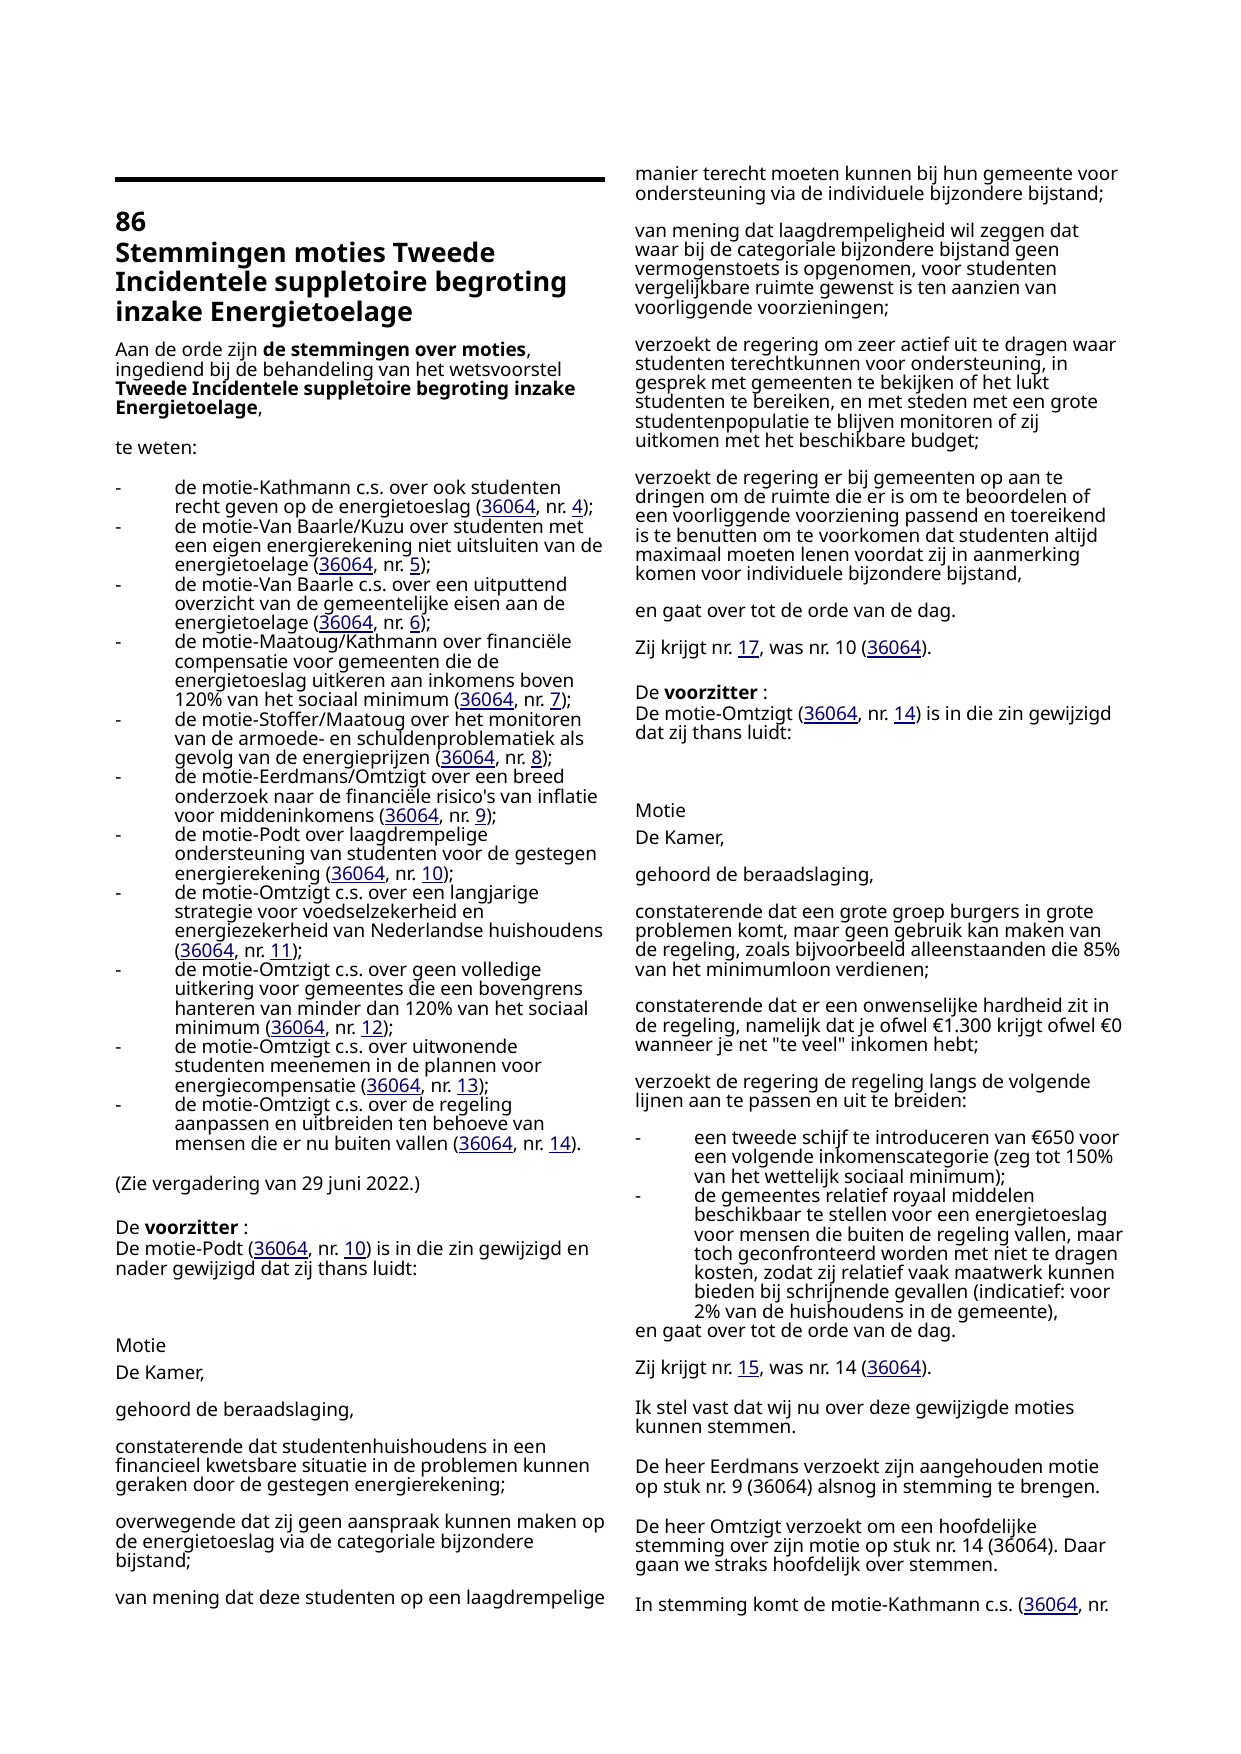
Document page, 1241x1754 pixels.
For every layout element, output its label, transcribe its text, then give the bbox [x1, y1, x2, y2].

list de motie-Van Baarle c.s. over een uitputtend overzicht van de gemeentelijke eisen aan de energietoelage (36064, nr. 6); [115, 576, 605, 633]
text manier terecht moeten kunnen bij hun gemeente voor ondersteuning via de individuele bijzondere bijstand; [635, 165, 1125, 204]
text gehoord de beraadslaging, [635, 866, 1125, 885]
text De motie-Podt (36064, nr. 10) is in die zin gewijzigd en nader gewijzigd dat zij thans luidt: [115, 1240, 605, 1279]
text De Kamer, [115, 1364, 605, 1383]
list de motie-Omtzigt c.s. over een langjarige strategie voor voedselzekerheid en energiezekerheid van Nederlandse huishoudens (36064, nr. 11); [115, 884, 605, 961]
text De motie-Omtzigt (36064, nr. 14) is in die zin gewijzigd dat zij thans luidt: [635, 705, 1125, 744]
list de motie-Omtzigt c.s. over uitwonende studenten meenemen in de plannen voor energiecompensatie (36064, nr. 13); [115, 1038, 605, 1096]
list de motie-Maatoug/Kathmann over financiële compensatie voor gemeenten die de energietoeslag uitkeren aan inkomens boven 120% van het sociaal minimum (36064, nr. 7); [115, 633, 605, 711]
list de motie-Kathmann c.s. over ook studenten recht geven op de energietoeslag (36064, nr. 4); [115, 479, 605, 518]
text verzoekt de regering er bij gemeenten op aan te dringen om de ruimte die er is om te beoordelen of een voorliggende voorziening passend en toereikend is te benutten om te voorkomen dat studenten altijd maximaal moeten lenen voordat zij in aanmerking komen voor individuele bijzondere bijstand, [635, 469, 1125, 584]
list de motie-Van Baarle/Kuzu over studenten met een eigen energierekening niet uitsluiten van de energietoelage (36064, nr. 5); [115, 518, 605, 576]
text Ik stel vast dat wij nu over deze gewijzigde moties kunnen stemmen. [635, 1399, 1125, 1437]
text constaterende dat studentenhuishoudens in een financieel kwetsbare situatie in de problemen kunnen geraken door de gestegen energierekening; [115, 1438, 605, 1496]
text Zij krijgt nr. 15, was nr. 14 (36064). [635, 1359, 1125, 1378]
list de motie-Eerdmans/Omtzigt over een breed onderzoek naar de financiële risico's van inflatie voor middeninkomens (36064, nr. 9); [115, 768, 605, 826]
text Motie [115, 1332, 605, 1358]
list de gemeentes relatief royaal middelen beschikbaar te stellen voor een energietoeslag voor mensen die buiten de regeling vallen, maar toch geconfronteerd worden met niet te dragen kosten, zodat zij relatief vaak maatwerk kunnen bieden bij schrijnende gevallen (indicatief: voor 2% van de huishoudens in de gemeente), [635, 1187, 1125, 1322]
list de motie-Omtzigt c.s. over de regeling aanpassen en uitbreiden ten behoeve van mensen die er nu buiten vallen (36064, nr. 14). [115, 1096, 605, 1154]
text In stemming komt de motie-Kathmann c.s. (36064, nr. [635, 1596, 1125, 1616]
text Aan de orde zijn de stemmingen over moties, ingediend bij de behandeling van het wetsvoorstel Tweede Incidentele suppletoire begroting inzake Energietoelage, [115, 341, 605, 418]
text constaterende dat een grote groep burgers in grote problemen komt, maar geen gebruik kan maken van de regeling, zoals bijvoorbeeld alleenstaanden die 85% van het minimumloon verdienen; [635, 903, 1125, 980]
text van mening dat deze studenten op een laagdrempelige [115, 1589, 605, 1608]
text te weten: [115, 439, 605, 458]
text Motie [635, 797, 1125, 823]
text De voorzitter : [115, 1214, 605, 1240]
list een tweede schijf te introduceren van €650 voor een volgende inkomenscategorie (zeg tot 150% van het wettelijk sociaal minimum); [635, 1129, 1125, 1187]
text van mening dat laagdrempeligheid wil zeggen dat waar bij de categoriale bijzondere bijstand geen vermogenstoets is opgenomen, voor studenten vergelijkbare ruimte gewenst is ten aanzien van voorliggende voorzieningen; [635, 222, 1125, 318]
text verzoekt de regering om zeer actief uit te dragen waar studenten terechtkunnen voor ondersteuning, in gesprek met gemeenten te bekijken of het lukt studenten te bereiken, en met steden met een grote studentenpopulatie te blijven monitoren of zij uitkomen met het beschikbare budget; [635, 336, 1125, 451]
text De voorzitter : [635, 679, 1125, 705]
text De heer Omtzigt verzoekt om een hoofdelijke stemming over zijn motie op stuk nr. 14 (36064). Daar gaan we straks hoofdelijk over stemmen. [635, 1518, 1125, 1575]
list de motie-Stoffer/Maatoug over het monitoren van de armoede- en schuldenproblematiek als gevolg van de energieprijzen (36064, nr. 8); [115, 711, 605, 768]
text gehoord de beraadslaging, [115, 1401, 605, 1420]
text 86 [115, 203, 605, 239]
text constaterende dat er een onwenselijke hardheid zit in de regeling, namelijk dat je ofwel €1.300 krijgt ofwel €0 wanneer je net "te veel" inkomen hebt; [635, 997, 1125, 1055]
text Stemmingen moties Tweede Incidentele suppletoire begroting inzake Energietoelage [115, 239, 605, 341]
text Zij krijgt nr. 17, was nr. 10 (36064). [635, 639, 1125, 658]
text De Kamer, [635, 829, 1125, 848]
text overwegende dat zij geen aanspraak kunnen maken op de energietoeslag via de categoriale bijzondere bijstand; [115, 1513, 605, 1571]
text (Zie vergadering van 29 juni 2022.) [115, 1174, 605, 1194]
text en gaat over tot de orde van de dag. [635, 602, 1125, 622]
list de motie-Omtzigt c.s. over geen volledige uitkering voor gemeentes die een bovengrens hanteren van minder dan 120% van het sociaal minimum (36064, nr. 12); [115, 961, 605, 1038]
text De heer Eerdmans verzoekt zijn aangehouden motie op stuk nr. 9 (36064) alsnog in stemming te brengen. [635, 1458, 1125, 1497]
list de motie-Podt over laagdrempelige ondersteuning van studenten voor de gestegen energierekening (36064, nr. 10); [115, 826, 605, 884]
text en gaat over tot de orde van de dag. [635, 1322, 1125, 1341]
text verzoekt de regering de regeling langs de volgende lijnen aan te passen en uit te breiden: [635, 1073, 1125, 1112]
